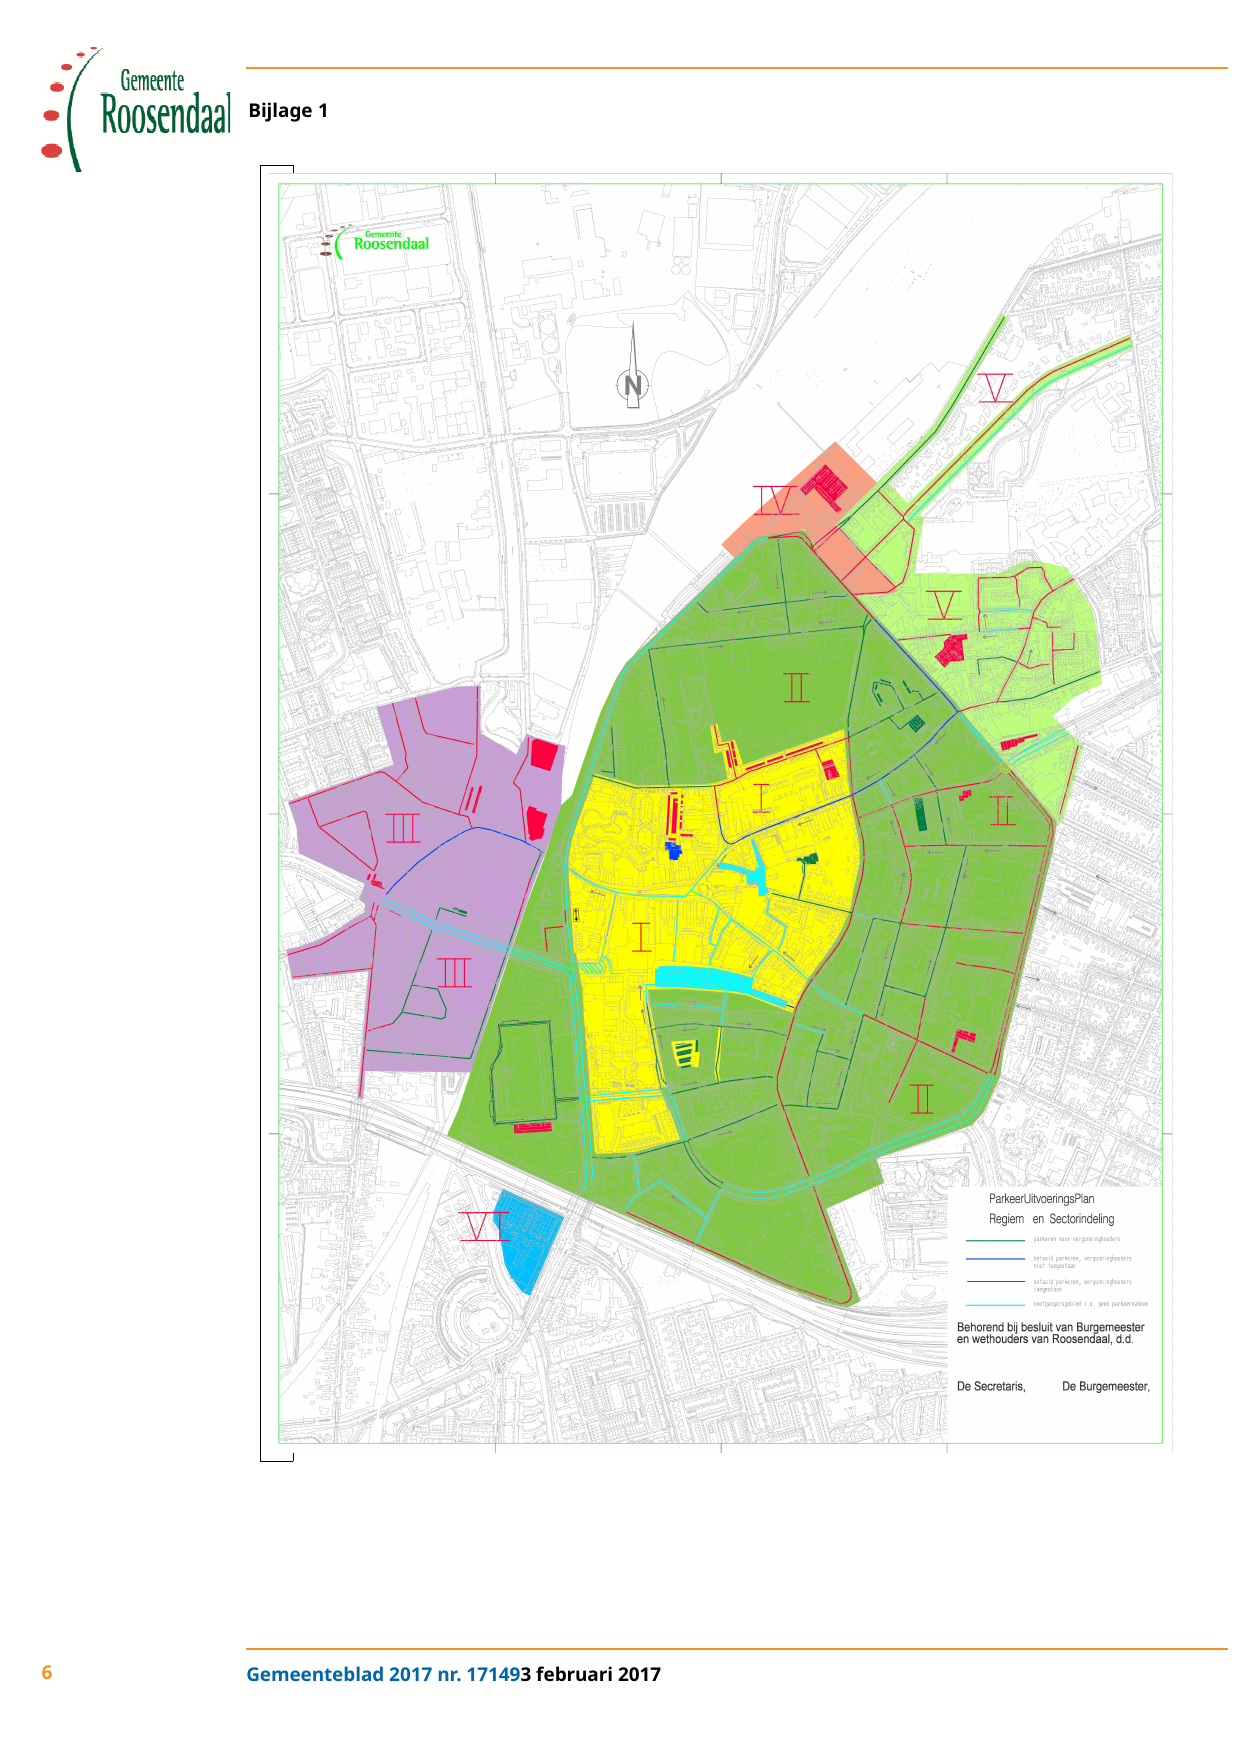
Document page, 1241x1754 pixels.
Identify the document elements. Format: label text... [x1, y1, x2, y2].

picture [268, 173, 1173, 1453]
text Bijlage 1 [248, 95, 1152, 123]
picture [41, 47, 231, 172]
